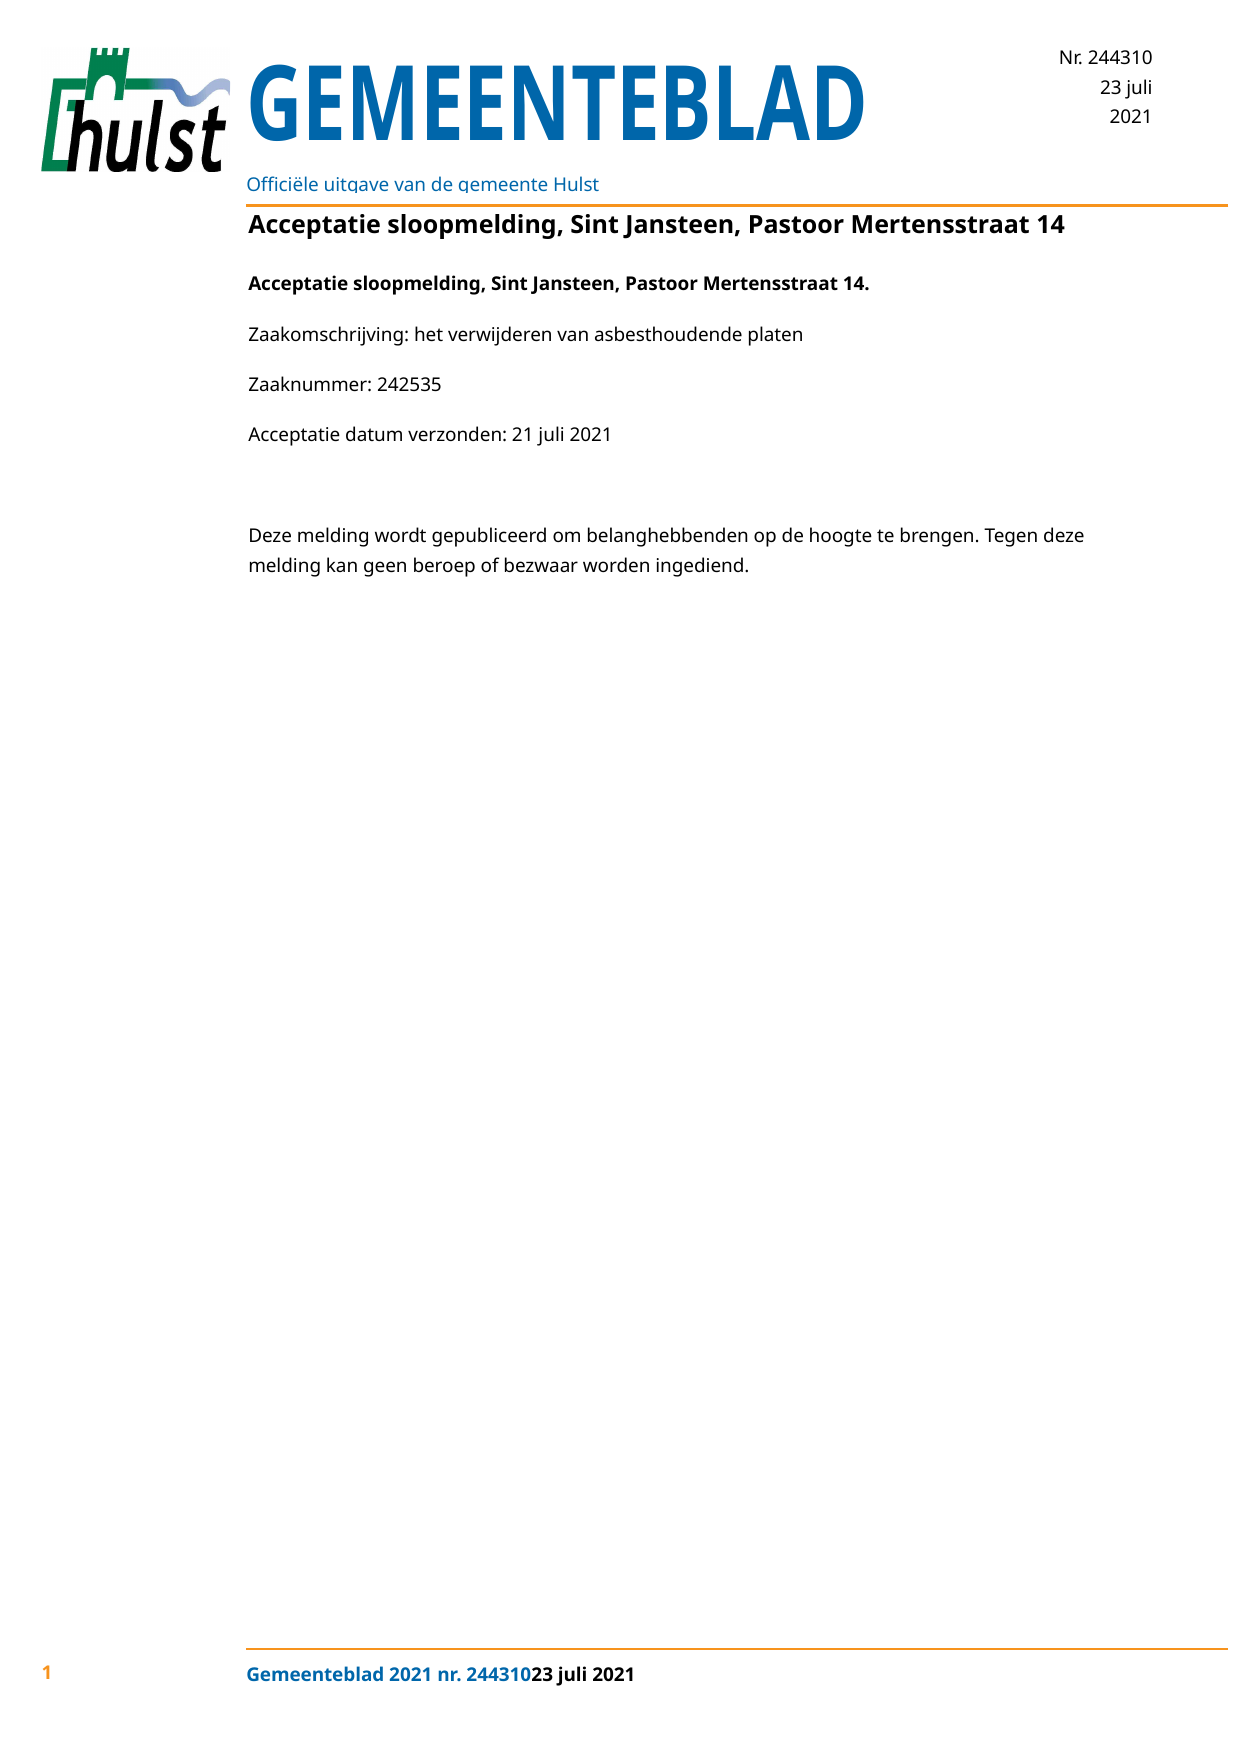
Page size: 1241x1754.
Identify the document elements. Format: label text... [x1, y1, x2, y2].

text Acceptatie sloopmelding, Sint Jansteen, Pastoor Mertensstraat 14 [248, 207, 1152, 241]
text Deze melding wordt gepubliceerd om belanghebbenden op de hoogte te brengen. Tegen deze melding kan geen beroep of bezwaar worden ingediend. [248, 522, 1152, 578]
text Zaakomschrijving: het verwijderen van asbesthoudende platen [248, 321, 1152, 346]
text Zaaknummer: 242535 [248, 371, 1152, 397]
text Acceptatie datum verzonden: 21 juli 2021 [248, 422, 1152, 447]
text Acceptatie sloopmelding, Sint Jansteen, Pastoor Mertensstraat 14. [248, 270, 1152, 296]
picture [41, 47, 231, 172]
